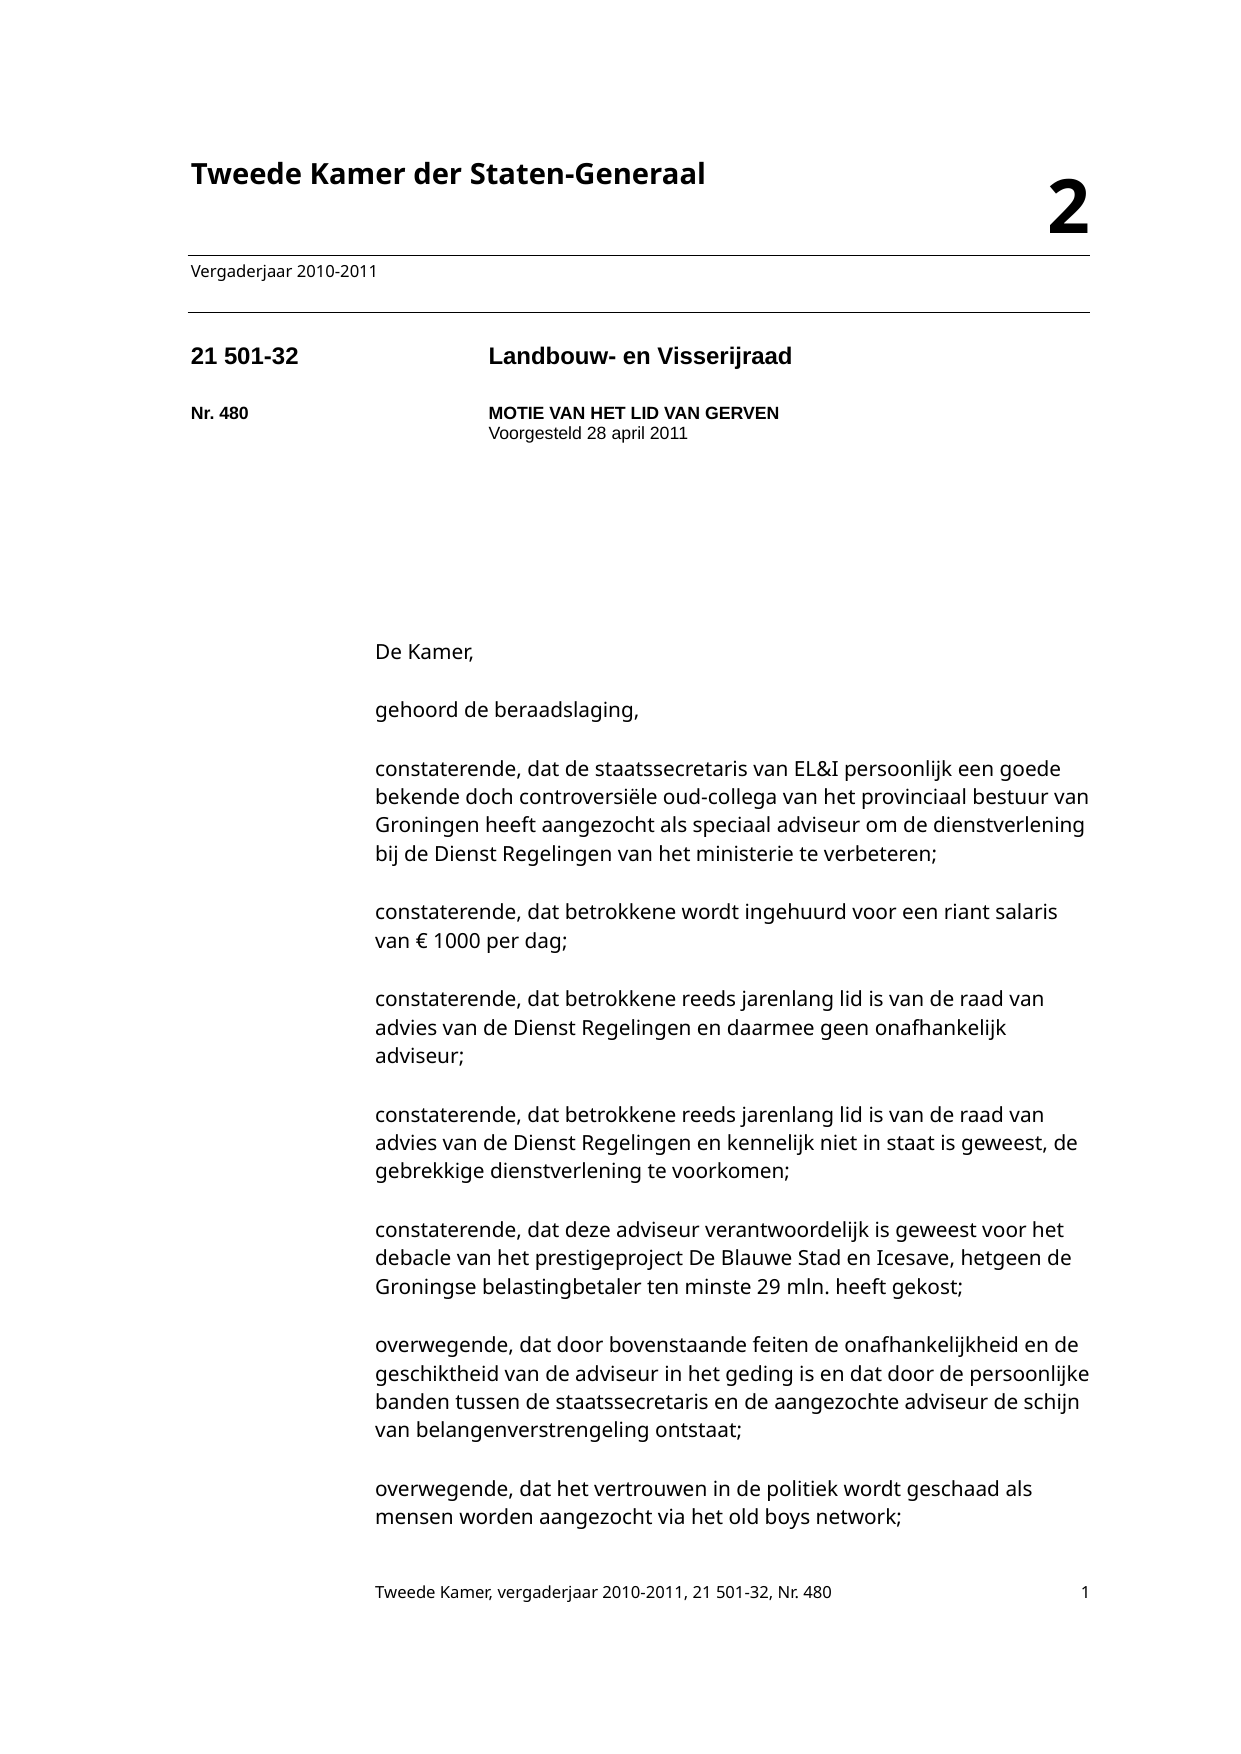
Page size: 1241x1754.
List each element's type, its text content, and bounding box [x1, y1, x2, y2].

text constaterende, dat betrokkene reeds jarenlang lid is van de raad van advies van de Dienst Regelingen en kennelijk niet in staat is geweest, de gebrekkige dienstverlening te voorkomen; [375, 1100, 1090, 1185]
table_header 2 [910, 150, 1090, 255]
table_cell [485, 313, 1090, 339]
text gehoord de beraadslaging, [375, 695, 1090, 724]
text constaterende, dat de staatssecretaris van EL&I persoonlijk een goede bekende doch controversiële oud-collega van het provinciaal bestuur van Groningen heeft aangezocht als speciaal adviseur om de dienstverlening bij de Dienst Regelingen van het ministerie te verbeteren; [375, 754, 1090, 867]
table_cell Landbouw- en Visserijraad [485, 339, 1090, 399]
text constaterende, dat deze adviseur verantwoordelijk is geweest voor het debacle van het prestigeproject De Blauwe Stad en Icesave, hetgeen de Groningse belastingbetaler ten minste 29 mln. heeft gekost; [375, 1215, 1090, 1300]
table_cell Vergaderjaar 2010-2011 [188, 256, 485, 312]
text constaterende, dat betrokkene wordt ingehuurd voor een riant salaris van € 1000 per dag; [375, 897, 1090, 954]
table_cell [485, 256, 1090, 312]
table_cell MOTIE VAN HET LID VAN GERVEN Voorgesteld 28 april 2011 [485, 399, 1090, 518]
table_header Tweede Kamer der Staten-Generaal [188, 150, 909, 255]
text constaterende, dat betrokkene reeds jarenlang lid is van de raad van advies van de Dienst Regelingen en daarmee geen onafhankelijk adviseur; [375, 984, 1090, 1070]
text overwegende, dat door bovenstaande feiten de onafhankelijkheid en de geschiktheid van de adviseur in het geding is en dat door de persoonlijke banden tussen de staatssecretaris en de aangezochte adviseur de schijn van belangenverstrengeling ontstaat; [375, 1330, 1090, 1444]
table_cell Nr. 480 [188, 399, 485, 518]
table_cell [188, 313, 485, 339]
table_cell 21 501-32 [188, 339, 485, 399]
text overwegende, dat het vertrouwen in de politiek wordt geschaad als mensen worden aangezocht via het old boys network; [375, 1474, 1090, 1531]
text De Kamer, [375, 637, 1090, 665]
